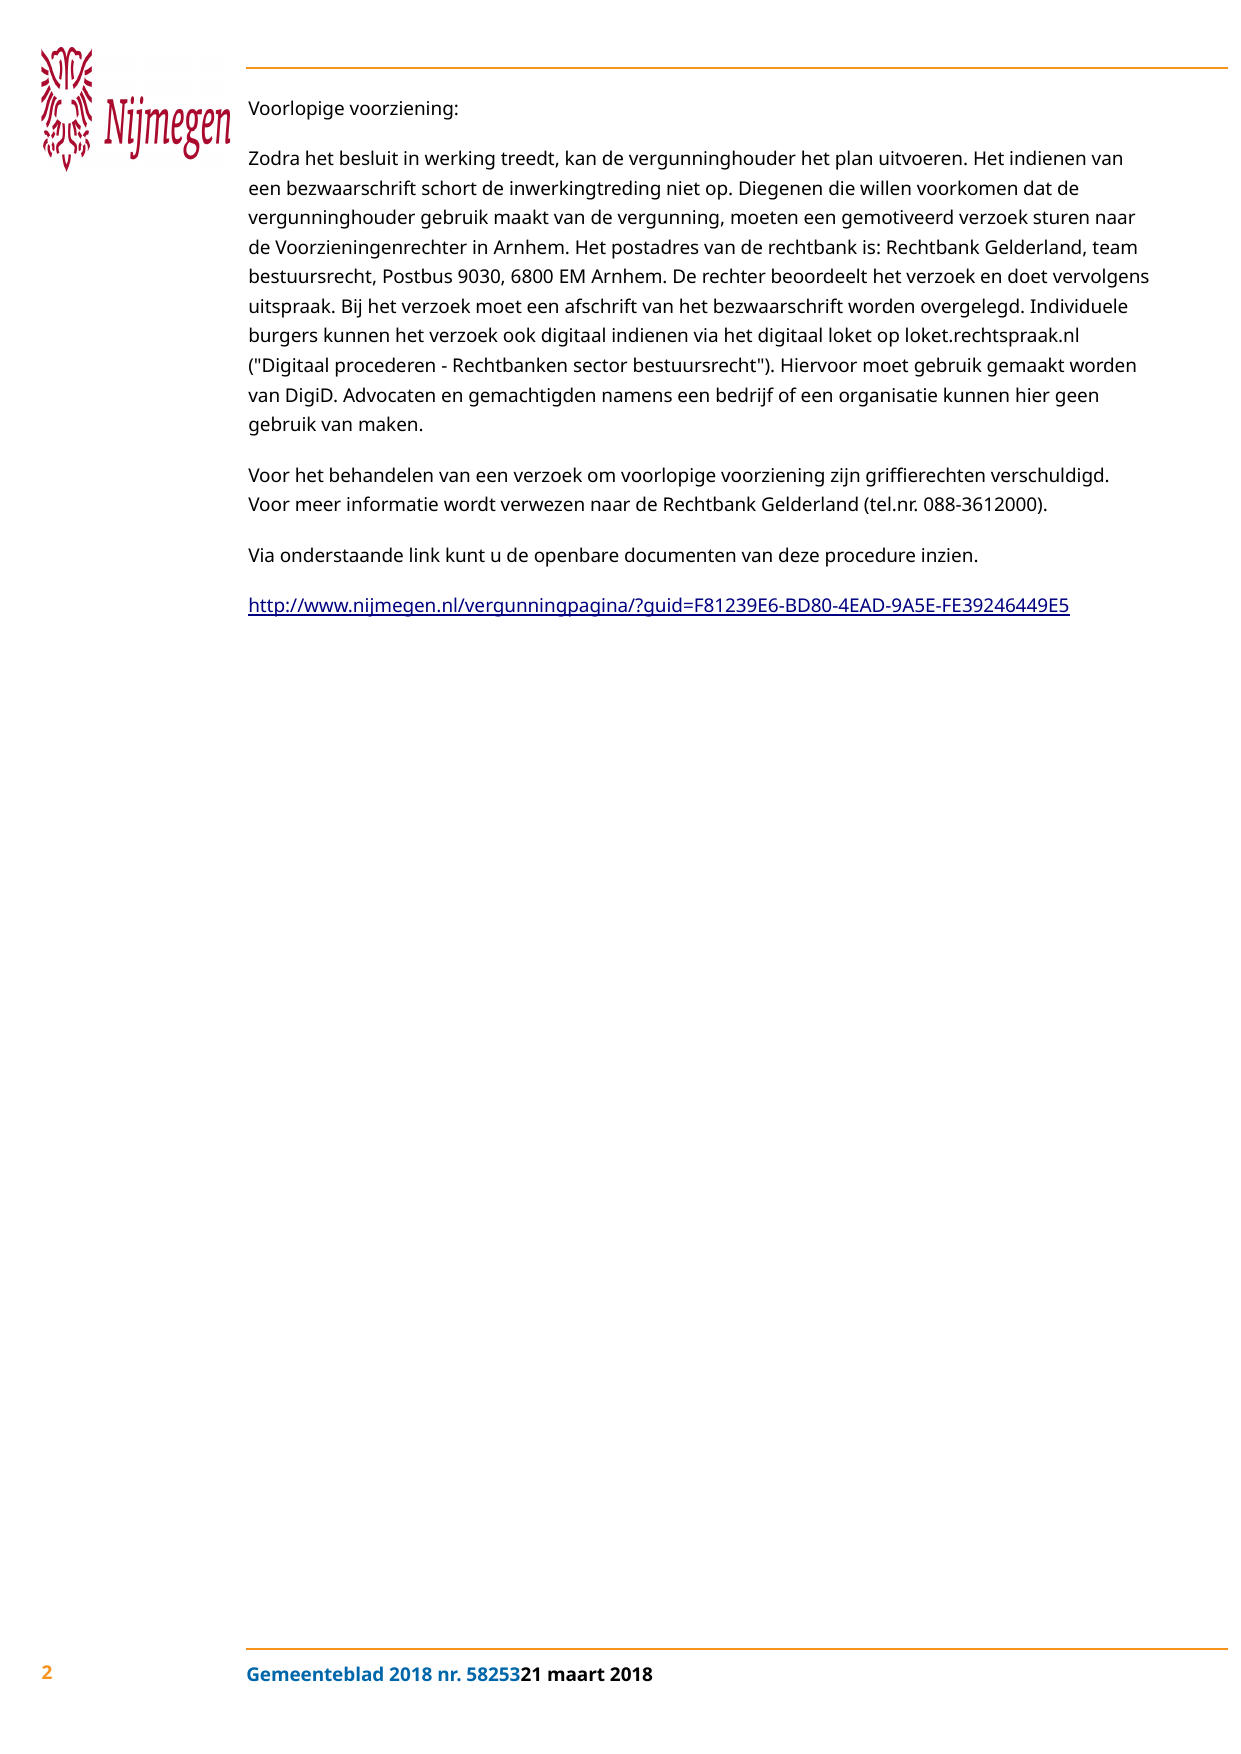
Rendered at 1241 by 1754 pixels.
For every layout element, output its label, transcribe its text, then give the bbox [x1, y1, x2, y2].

text Zodra het besluit in werking treedt, kan de vergunninghouder het plan uitvoeren. Het indienen van een bezwaarschrift schort de inwerkingtreding niet op. Diegenen die willen voorkomen dat de vergunninghouder gebruik maakt van de vergunning, moeten een gemotiveerd verzoek sturen naar de Voorzieningenrechter in Arnhem. Het postadres van de rechtbank is: Rechtbank Gelderland, team bestuursrecht, Postbus 9030, 6800 EM Arnhem. De rechter beoordeelt het verzoek en doet vervolgens uitspraak. Bij het verzoek moet een afschrift van het bezwaarschrift worden overgelegd. Individuele burgers kunnen het verzoek ook digitaal indienen via het digitaal loket op loket.rechtspraak.nl ("Digitaal procederen - Rechtbanken sector bestuursrecht"). Hiervoor moet gebruik gemaakt worden van DigiD. Advocaten en gemachtigden namens een bedrijf of een organisatie kunnen hier geen gebruik van maken. [248, 145, 1152, 437]
text Voorlopige voorziening: [248, 95, 1152, 121]
text Voor het behandelen van een verzoek om voorlopige voorziening zijn griffierechten verschuldigd. Voor meer informatie wordt verwezen naar de Rechtbank Gelderland (tel.nr. 088-3612000). [248, 462, 1152, 517]
picture [41, 47, 231, 172]
text Via onderstaande link kunt u de openbare documenten van deze procedure inzien. [248, 542, 1152, 568]
text http://www.nijmegen.nl/vergunningpagina/?guid=F81239E6-BD80-4EAD-9A5E-FE39246449E5 [248, 592, 1152, 618]
